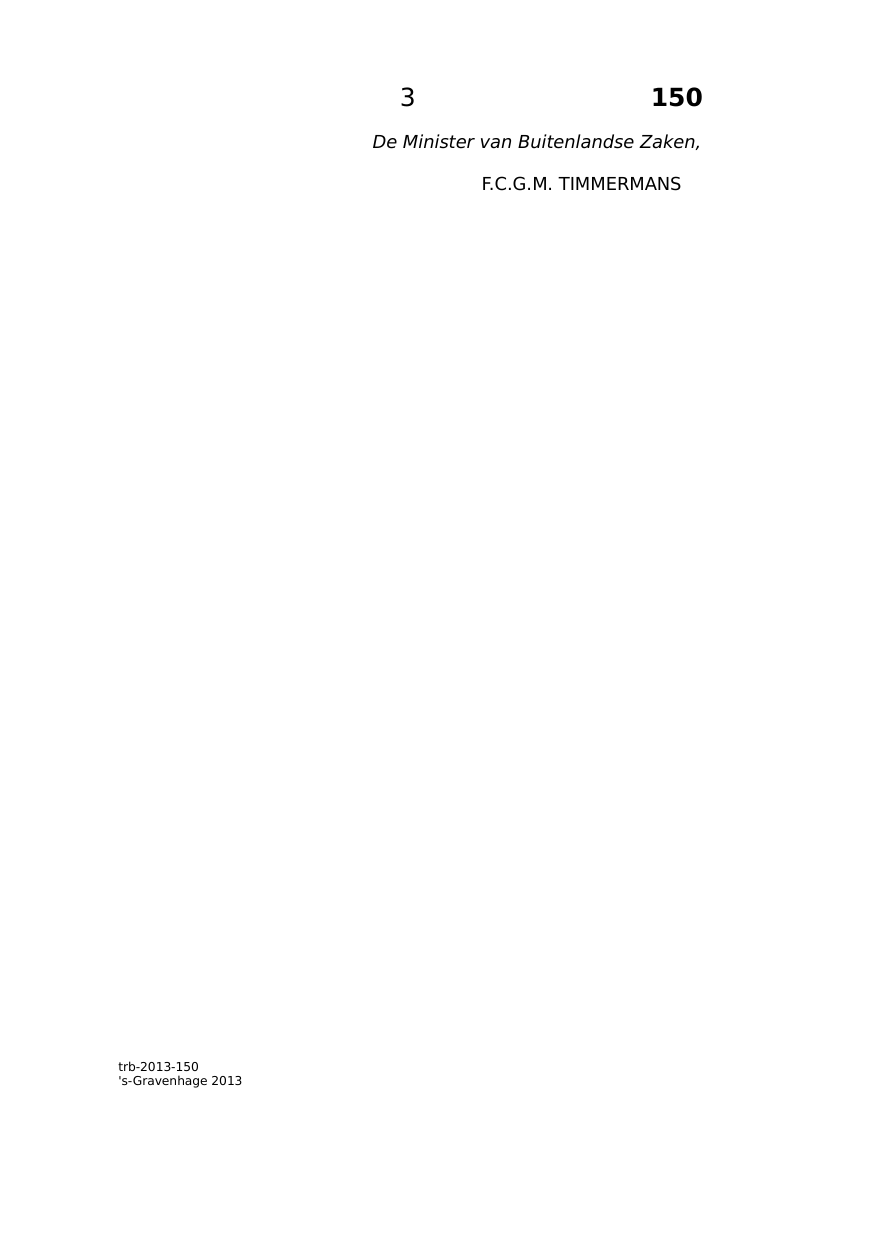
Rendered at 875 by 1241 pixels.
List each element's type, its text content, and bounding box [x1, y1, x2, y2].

text De Minister van Buitenlandse Zaken, F.C.G.M. TIMMERMANS [118, 132, 703, 194]
text trb-2013-150 [118, 1060, 352, 1074]
text 's-Gravenhage 2013 [118, 1074, 352, 1088]
